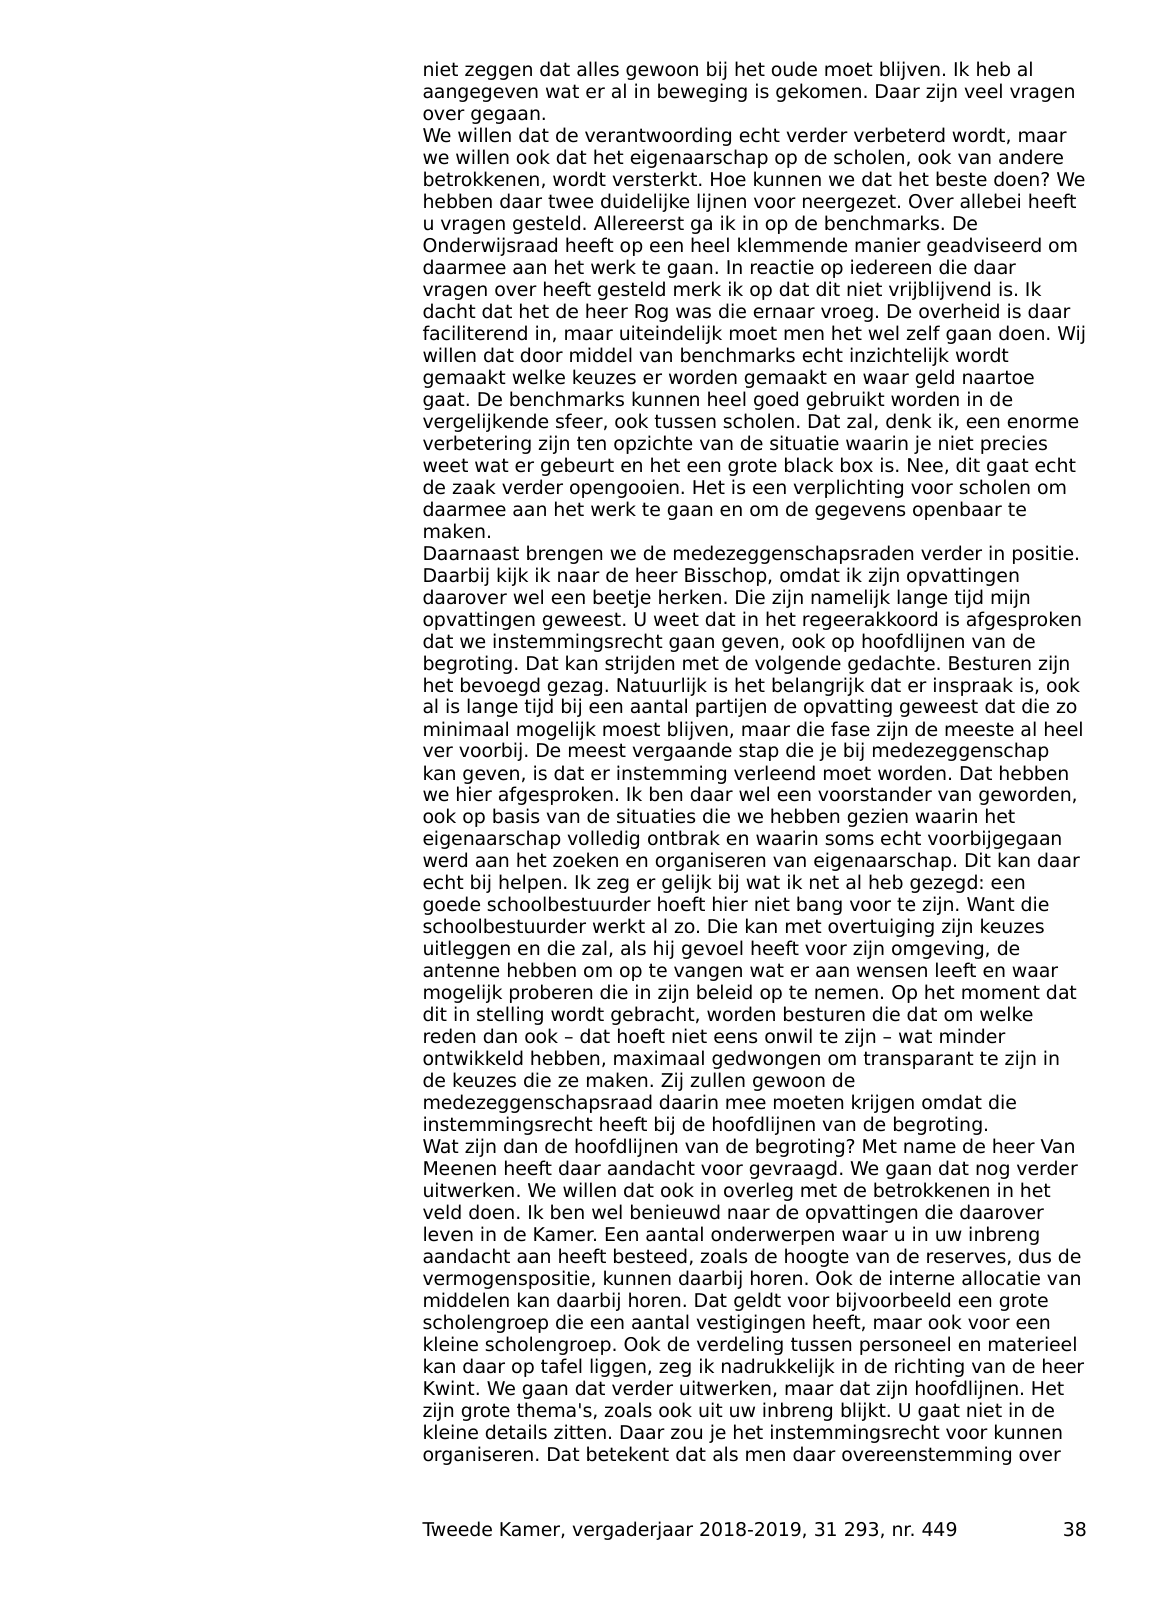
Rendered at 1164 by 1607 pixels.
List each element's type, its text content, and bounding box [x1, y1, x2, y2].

text niet zeggen dat alles gewoon bij het oude moet blijven. Ik heb al aangegeven wat er al in beweging is gekomen. Daar zijn veel vragen over gegaan. [422, 59, 1087, 125]
text Wat zijn dan de hoofdlijnen van de begroting? Met name de heer Van Meenen heeft daar aandacht voor gevraagd. We gaan dat nog verder uitwerken. We willen dat ook in overleg met de betrokkenen in het veld doen. Ik ben wel benieuwd naar de opvattingen die daarover leven in de Kamer. Een aantal onderwerpen waar u in uw inbreng aandacht aan heeft besteed, zoals de hoogte van de reserves, dus de vermogenspositie, kunnen daarbij horen. Ook de interne allocatie van middelen kan daarbij horen. Dat geldt voor bijvoorbeeld een grote scholengroep die een aantal vestigingen heeft, maar ook voor een kleine scholengroep. Ook de verdeling tussen personeel en materieel kan daar op tafel liggen, zeg ik nadrukkelijk in de richting van de heer Kwint. We gaan dat verder uitwerken, maar dat zijn hoofdlijnen. Het zijn grote thema's, zoals ook uit uw inbreng blijkt. U gaat niet in de kleine details zitten. Daar zou je het instemmingsrecht voor kunnen organiseren. Dat betekent dat als men daar overeenstemming over [422, 1136, 1087, 1466]
text Daarnaast brengen we de medezeggenschapsraden verder in positie. Daarbij kijk ik naar de heer Bisschop, omdat ik zijn opvattingen daarover wel een beetje herken. Die zijn namelijk lange tijd mijn opvattingen geweest. U weet dat in het regeerakkoord is afgesproken dat we instemmingsrecht gaan geven, ook op hoofdlijnen van de begroting. Dat kan strijden met de volgende gedachte. Besturen zijn het bevoegd gezag. Natuurlijk is het belangrijk dat er inspraak is, ook al is lange tijd bij een aantal partijen de opvatting geweest dat die zo minimaal mogelijk moest blijven, maar die fase zijn de meeste al heel ver voorbij. De meest vergaande stap die je bij medezeggenschap kan geven, is dat er instemming verleend moet worden. Dat hebben we hier afgesproken. Ik ben daar wel een voorstander van geworden, ook op basis van de situaties die we hebben gezien waarin het eigenaarschap volledig ontbrak en waarin soms echt voorbijgegaan werd aan het zoeken en organiseren van eigenaarschap. Dit kan daar echt bij helpen. Ik zeg er gelijk bij wat ik net al heb gezegd: een goede schoolbestuurder hoeft hier niet bang voor te zijn. Want die schoolbestuurder werkt al zo. Die kan met overtuiging zijn keuzes uitleggen en die zal, als hij gevoel heeft voor zijn omgeving, de antenne hebben om op te vangen wat er aan wensen leeft en waar mogelijk proberen die in zijn beleid op te nemen. Op het moment dat dit in stelling wordt gebracht, worden besturen die dat om welke reden dan ook – dat hoeft niet eens onwil te zijn – wat minder ontwikkeld hebben, maximaal gedwongen om transparant te zijn in de keuzes die ze maken. Zij zullen gewoon de medezeggenschapsraad daarin mee moeten krijgen omdat die instemmingsrecht heeft bij de hoofdlijnen van de begroting. [422, 543, 1087, 1136]
text We willen dat de verantwoording echt verder verbeterd wordt, maar we willen ook dat het eigenaarschap op de scholen, ook van andere betrokkenen, wordt versterkt. Hoe kunnen we dat het beste doen? We hebben daar twee duidelijke lijnen voor neergezet. Over allebei heeft u vragen gesteld. Allereerst ga ik in op de benchmarks. De Onderwijsraad heeft op een heel klemmende manier geadviseerd om daarmee aan het werk te gaan. In reactie op iedereen die daar vragen over heeft gesteld merk ik op dat dit niet vrijblijvend is. Ik dacht dat het de heer Rog was die ernaar vroeg. De overheid is daar faciliterend in, maar uiteindelijk moet men het wel zelf gaan doen. Wij willen dat door middel van benchmarks echt inzichtelijk wordt gemaakt welke keuzes er worden gemaakt en waar geld naartoe gaat. De benchmarks kunnen heel goed gebruikt worden in de vergelijkende sfeer, ook tussen scholen. Dat zal, denk ik, een enorme verbetering zijn ten opzichte van de situatie waarin je niet precies weet wat er gebeurt en het een grote black box is. Nee, dit gaat echt de zaak verder opengooien. Het is een verplichting voor scholen om daarmee aan het werk te gaan en om de gegevens openbaar te maken. [422, 125, 1087, 543]
